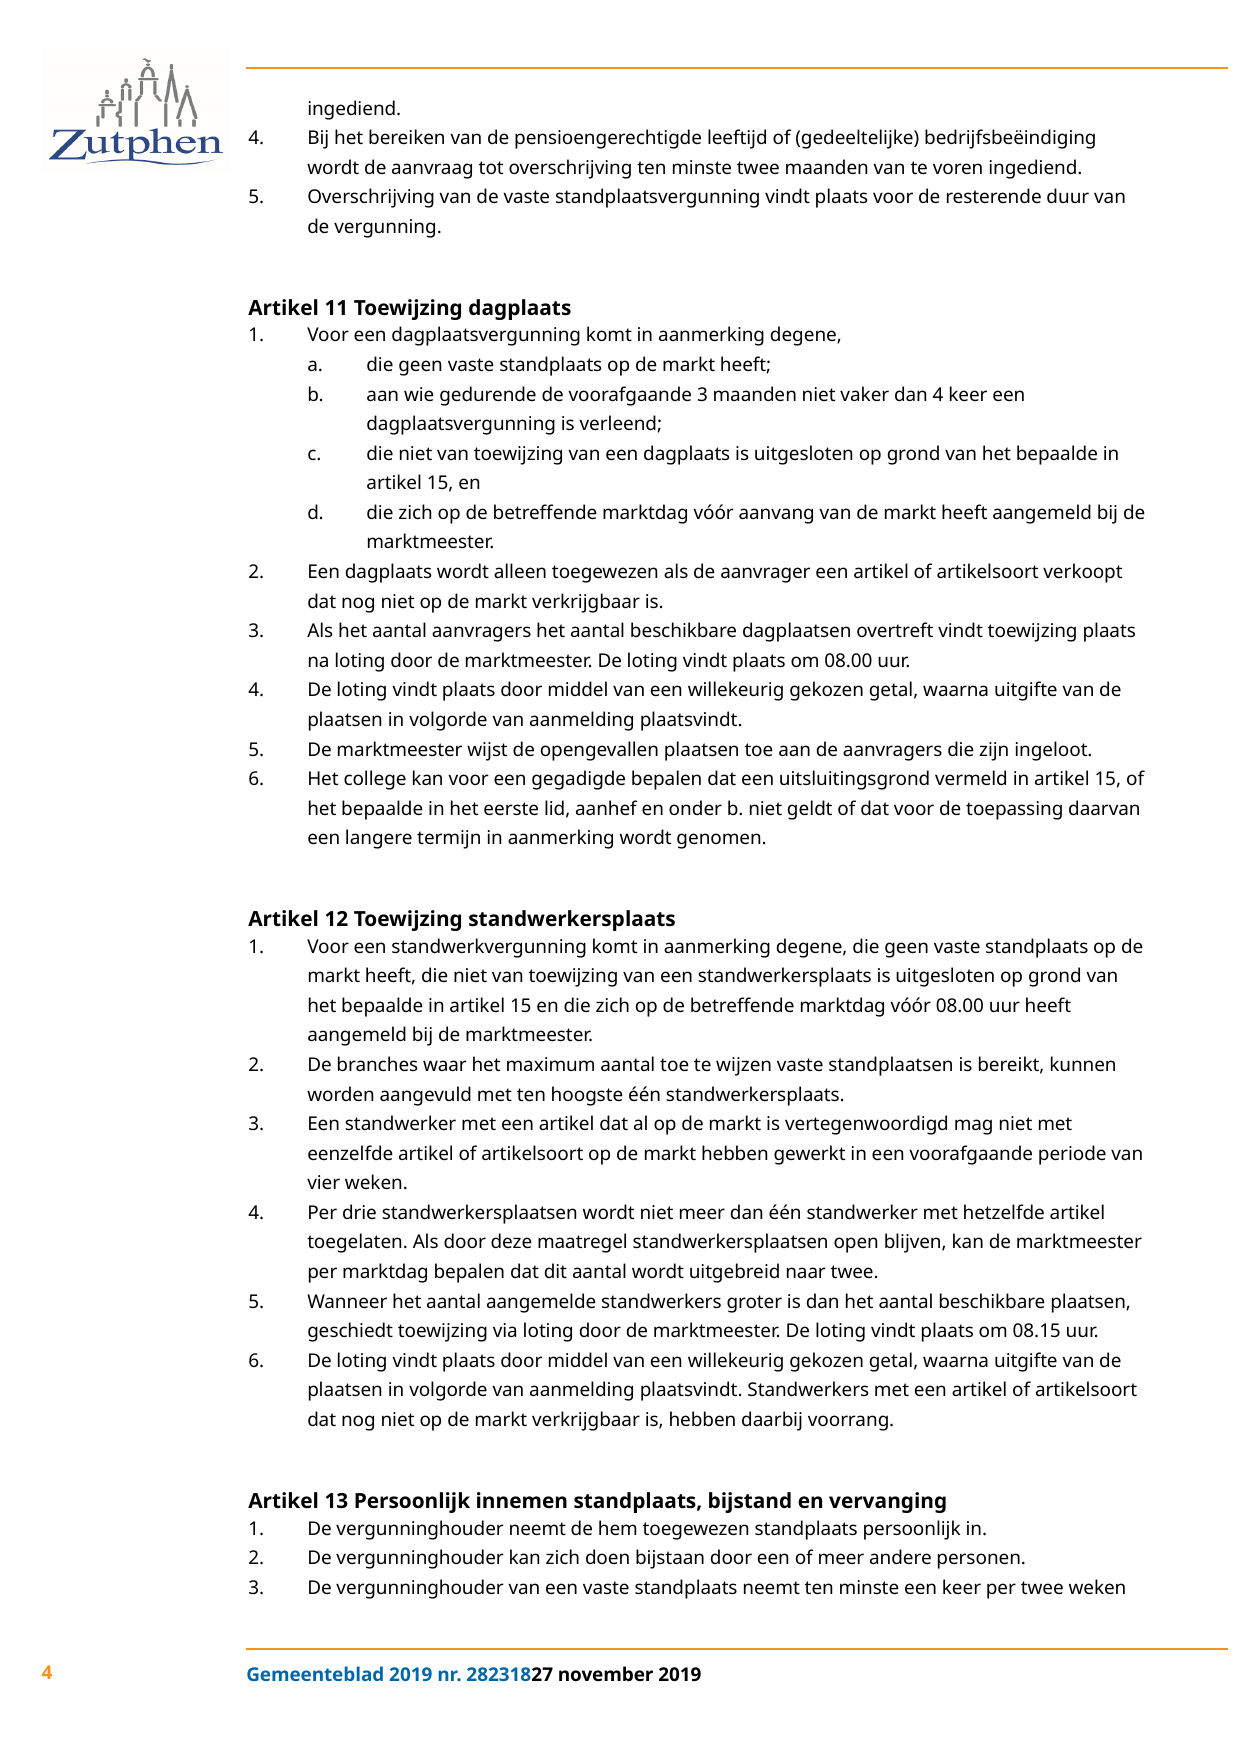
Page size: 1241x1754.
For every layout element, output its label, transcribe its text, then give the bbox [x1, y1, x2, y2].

list Voor een dagplaatsvergunning komt in aanmerking degene, [248, 322, 1152, 347]
list De vergunninghouder kan zich doen bijstaan door een of meer andere personen. [248, 1544, 1152, 1570]
list De loting vindt plaats door middel van een willekeurig gekozen getal, waarna uitgifte van de plaatsen in volgorde van aanmelding plaatsvindt. [248, 677, 1152, 732]
list aan wie gedurende de voorafgaande 3 maanden niet vaker dan 4 keer een dagplaatsvergunning is verleend; [307, 381, 1152, 436]
list Als het aantal aanvragers het aantal beschikbare dagplaatsen overtreft vindt toewijzing plaats na loting door de marktmeester. De loting vindt plaats om 08.00 uur. [248, 617, 1152, 673]
list Bij het bereiken van de pensioengerechtigde leeftijd of (gedeeltelijke) bedrijfsbeëindiging wordt de aanvraag tot overschrijving ten minste twee maanden van te voren ingediend. [248, 124, 1152, 180]
list De vergunninghouder neemt de hem toegewezen standplaats persoonlijk in. [248, 1515, 1152, 1540]
list die geen vaste standplaats op de markt heeft; [307, 351, 1152, 377]
list Het college kan voor een gegadigde bepalen dat een uitsluitingsgrond vermeld in artikel 15, of het bepaalde in het eerste lid, aanhef en onder b. niet geldt of dat voor de toepassing daarvan een langere termijn in aanmerking wordt genomen. [248, 765, 1152, 850]
list Overschrijving van de vaste standplaatsvergunning vindt plaats voor de resterende duur van de vergunning. [248, 183, 1152, 239]
list De branches waar het maximum aantal toe te wijzen vaste standplaatsen is bereikt, kunnen worden aangevuld met ten hoogste één standwerkersplaats. [248, 1051, 1152, 1107]
list Een dagplaats wordt alleen toegewezen als de aanvrager een artikel of artikelsoort verkoopt dat nog niet op de markt verkrijgbaar is. [248, 558, 1152, 613]
list Per drie standwerkersplaatsen wordt niet meer dan één standwerker met hetzelfde artikel toegelaten. Als door deze maatregel standwerkersplaatsen open blijven, kan de marktmeester per marktdag bepalen dat dit aantal wordt uitgebreid naar twee. [248, 1199, 1152, 1284]
list De vergunninghouder van een vaste standplaats neemt ten minste een keer per twee weken [248, 1574, 1152, 1599]
list Voor een standwerkvergunning komt in aanmerking degene, die geen vaste standplaats op de markt heeft, die niet van toewijzing van een standwerkersplaats is uitgesloten op grond van het bepaalde in artikel 15 en die zich op de betreffende marktdag vóór 08.00 uur heeft aangemeld bij de marktmeester. [248, 933, 1152, 1047]
text Artikel 13 Persoonlijk innemen standplaats, bijstand en vervanging [248, 1486, 1152, 1515]
picture [41, 47, 231, 172]
list die zich op de betreffende marktdag vóór aanvang van de markt heeft aangemeld bij de marktmeester. [307, 499, 1152, 554]
list De loting vindt plaats door middel van een willekeurig gekozen getal, waarna uitgifte van de plaatsen in volgorde van aanmelding plaatsvindt. Standwerkers met een artikel of artikelsoort dat nog niet op de markt verkrijgbaar is, hebben daarbij voorrang. [248, 1347, 1152, 1432]
text Artikel 11 Toewijzing dagplaats [248, 293, 1152, 322]
list ingediend. [248, 95, 1152, 121]
list die niet van toewijzing van een dagplaats is uitgesloten op grond van het bepaalde in artikel 15, en [307, 440, 1152, 495]
list Een standwerker met een artikel dat al op de markt is vertegenwoordigd mag niet met eenzelfde artikel of artikelsoort op de markt hebben gewerkt in een voorafgaande periode van vier weken. [248, 1110, 1152, 1195]
list De marktmeester wijst de opengevallen plaatsen toe aan de aanvragers die zijn ingeloot. [248, 736, 1152, 761]
text Artikel 12 Toewijzing standwerkersplaats [248, 904, 1152, 933]
list Wanneer het aantal aangemelde standwerkers groter is dan het aantal beschikbare plaatsen, geschiedt toewijzing via loting door de marktmeester. De loting vindt plaats om 08.15 uur. [248, 1288, 1152, 1343]
